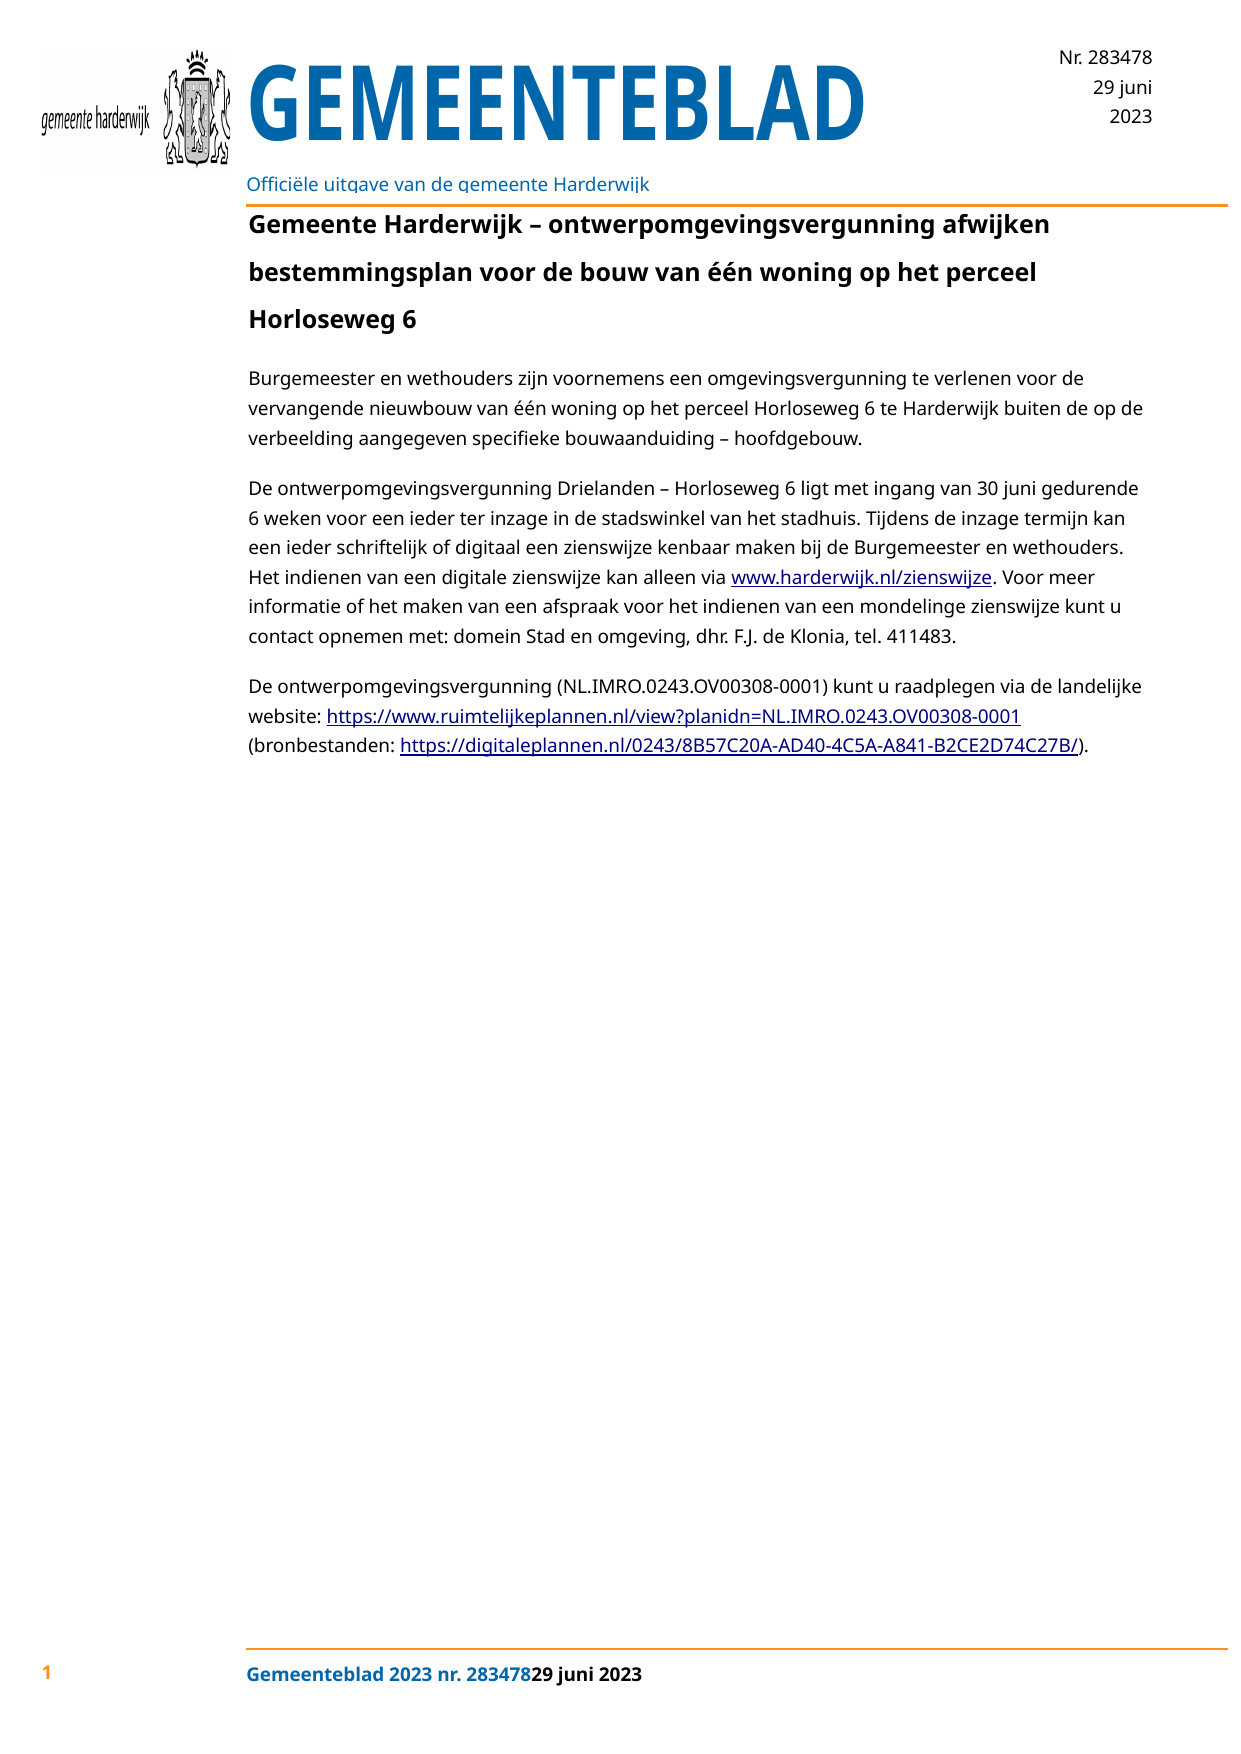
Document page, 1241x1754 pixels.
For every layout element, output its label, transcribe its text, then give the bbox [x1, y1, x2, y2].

text Burgemeester en wethouders zijn voornemens een omgevingsvergunning te verlenen voor de vervangende nieuwbouw van één woning op het perceel Horloseweg 6 te Harderwijk buiten de op de verbeelding aangegeven specifieke bouwaanduiding – hoofdgebouw. [248, 366, 1152, 450]
text De ontwerpomgevingsvergunning Drielanden – Horloseweg 6 ligt met ingang van 30 juni gedurende 6 weken voor een ieder ter inzage in de stadswinkel van het stadhuis. Tijdens de inzage termijn kan een ieder schriftelijk of digitaal een zienswijze kenbaar maken bij de Burgemeester en wethouders. Het indienen van een digitale zienswijze kan alleen via www.harderwijk.nl/zienswijze. Voor meer informatie of het maken van een afspraak voor het indienen van een mondelinge zienswijze kunt u contact opnemen met: domein Stad en omgeving, dhr. F.J. de Klonia, tel. 411483. [248, 475, 1152, 649]
text De ontwerpomgevingsvergunning (NL.IMRO.0243.OV00308-0001) kunt u raadplegen via de landelijke website: https://www.ruimtelijkeplannen.nl/view?planidn=NL.IMRO.0243.OV00308-0001 (bronbestanden: https://digitaleplannen.nl/0243/8B57C20A-AD40-4C5A-A841-B2CE2D74C27B/). [248, 673, 1152, 758]
picture [41, 47, 231, 172]
text Gemeente Harderwijk – ontwerpomgevingsvergunning afwijken bestemmingsplan voor de bouw van één woning op het perceel Horloseweg 6 [248, 207, 1152, 336]
